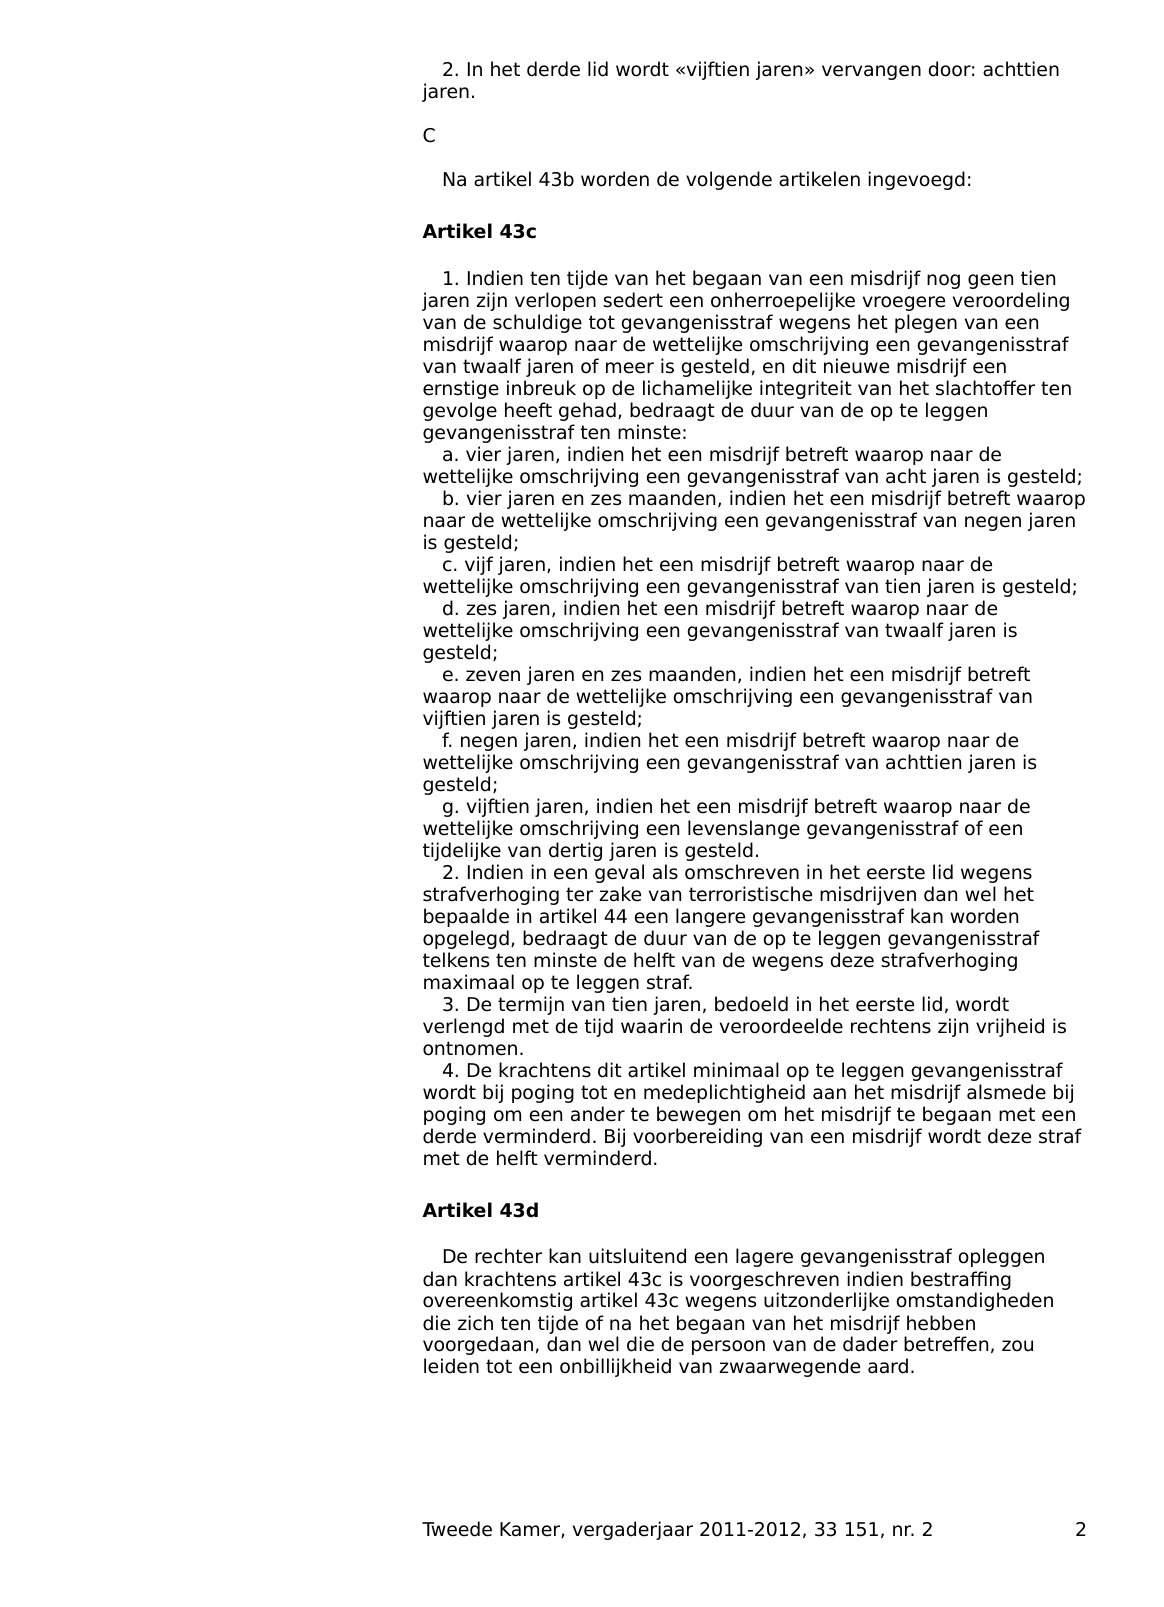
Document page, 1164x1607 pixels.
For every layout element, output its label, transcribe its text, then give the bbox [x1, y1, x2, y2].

text 1. Indien ten tijde van het begaan van een misdrijf nog geen tien jaren zijn verlopen sedert een onherroepelijke vroegere veroordeling van de schuldige tot gevangenisstraf wegens het plegen van een misdrijf waarop naar de wettelijke omschrijving een gevangenisstraf van twaalf jaren of meer is gesteld, en dit nieuwe misdrijf een ernstige inbreuk op de lichamelijke integriteit van het slachtoffer ten gevolge heeft gehad, bedraagt de duur van de op te leggen gevangenisstraf ten minste: [422, 268, 1087, 444]
text e. zeven jaren en zes maanden, indien het een misdrijf betreft waarop naar de wettelijke omschrijving een gevangenisstraf van vijftien jaren is gesteld; [422, 664, 1087, 730]
text 3. De termijn van tien jaren, bedoeld in het eerste lid, wordt verlengd met de tijd waarin de veroordeelde rechtens zijn vrijheid is ontnomen. [422, 994, 1087, 1059]
text b. vier jaren en zes maanden, indien het een misdrijf betreft waarop naar de wettelijke omschrijving een gevangenisstraf van negen jaren is gesteld; [422, 488, 1087, 554]
text c. vijf jaren, indien het een misdrijf betreft waarop naar de wettelijke omschrijving een gevangenisstraf van tien jaren is gesteld; [422, 554, 1087, 598]
text d. zes jaren, indien het een misdrijf betreft waarop naar de wettelijke omschrijving een gevangenisstraf van twaalf jaren is gesteld; [422, 598, 1087, 664]
text a. vier jaren, indien het een misdrijf betreft waarop naar de wettelijke omschrijving een gevangenisstraf van acht jaren is gesteld; [422, 444, 1087, 488]
text Na artikel 43b worden de volgende artikelen ingevoegd: [422, 169, 1087, 191]
subtitle Artikel 43d [422, 1199, 1087, 1221]
text f. negen jaren, indien het een misdrijf betreft waarop naar de wettelijke omschrijving een gevangenisstraf van achttien jaren is gesteld; [422, 730, 1087, 796]
text 2. In het derde lid wordt «vijftien jaren» vervangen door: achttien jaren. [422, 59, 1087, 103]
text 2. Indien in een geval als omschreven in het eerste lid wegens strafverhoging ter zake van terroristische misdrijven dan wel het bepaalde in artikel 44 een langere gevangenisstraf kan worden opgelegd, bedraagt de duur van de op te leggen gevangenisstraf telkens ten minste de helft van de wegens deze strafverhoging maximaal op te leggen straf. [422, 862, 1087, 994]
subtitle Artikel 43c [422, 221, 1087, 243]
text De rechter kan uitsluitend een lagere gevangenisstraf opleggen dan krachtens artikel 43c is voorgeschreven indien bestraffing overeenkomstig artikel 43c wegens uitzonderlijke omstandigheden die zich ten tijde of na het begaan van het misdrijf hebben voorgedaan, dan wel die de persoon van de dader betreffen, zou leiden tot een onbillijkheid van zwaarwegende aard. [422, 1246, 1087, 1378]
text g. vijftien jaren, indien het een misdrijf betreft waarop naar de wettelijke omschrijving een levenslange gevangenisstraf of een tijdelijke van dertig jaren is gesteld. [422, 796, 1087, 862]
text 4. De krachtens dit artikel minimaal op te leggen gevangenisstraf wordt bij poging tot en medeplichtigheid aan het misdrijf alsmede bij poging om een ander te bewegen om het misdrijf te begaan met een derde verminderd. Bij voorbereiding van een misdrijf wordt deze straf met de helft verminderd. [422, 1059, 1087, 1169]
text C [422, 125, 1087, 147]
